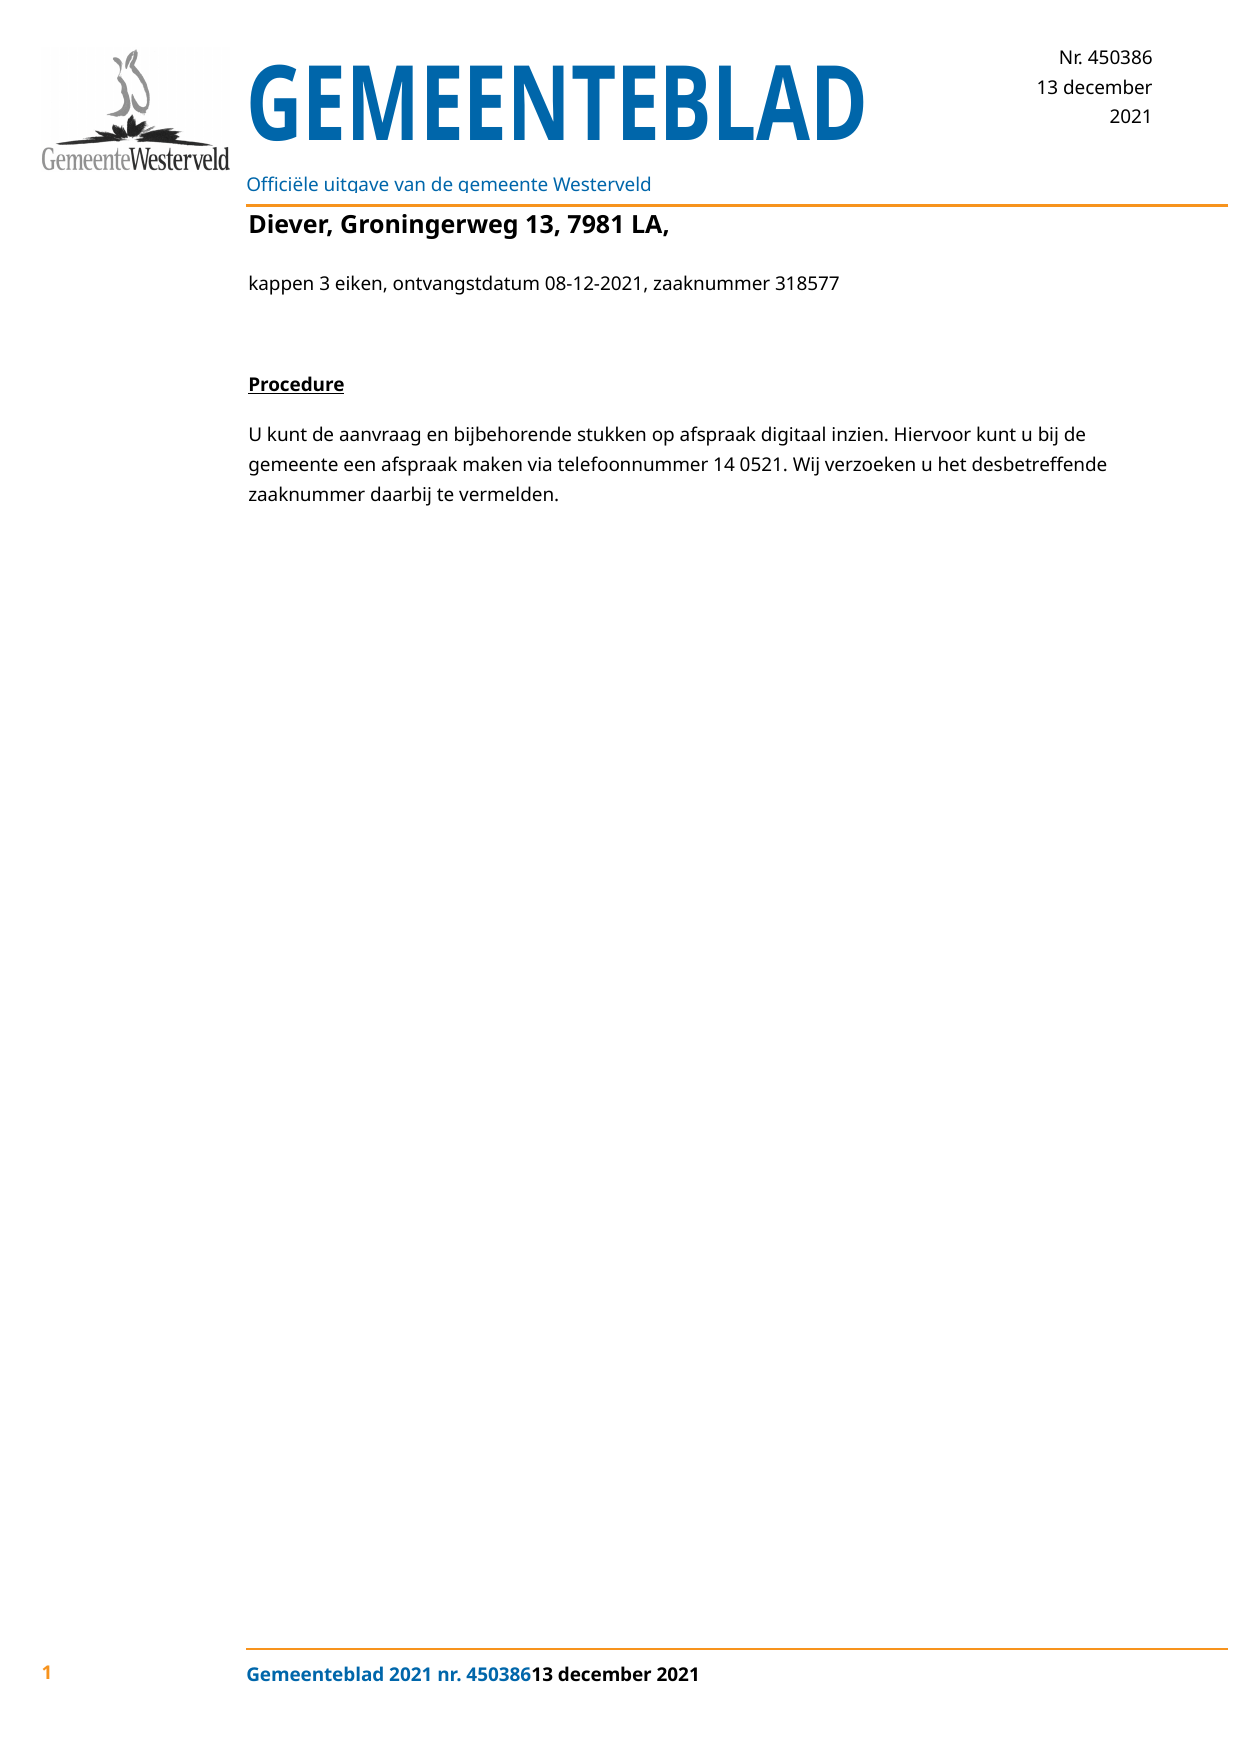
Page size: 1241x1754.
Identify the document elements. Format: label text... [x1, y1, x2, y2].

picture [41, 47, 231, 172]
text Diever, Groningerweg 13, 7981 LA, [248, 207, 1152, 241]
text Procedure [248, 371, 1152, 397]
text U kunt de aanvraag en bijbehorende stukken op afspraak digitaal inzien. Hiervoor kunt u bij de gemeente een afspraak maken via telefoonnummer 14 0521. Wij verzoeken u het desbetreffende zaaknummer daarbij te vermelden. [248, 422, 1152, 506]
text kappen 3 eiken, ontvangstdatum 08-12-2021, zaaknummer 318577 [248, 270, 1152, 296]
